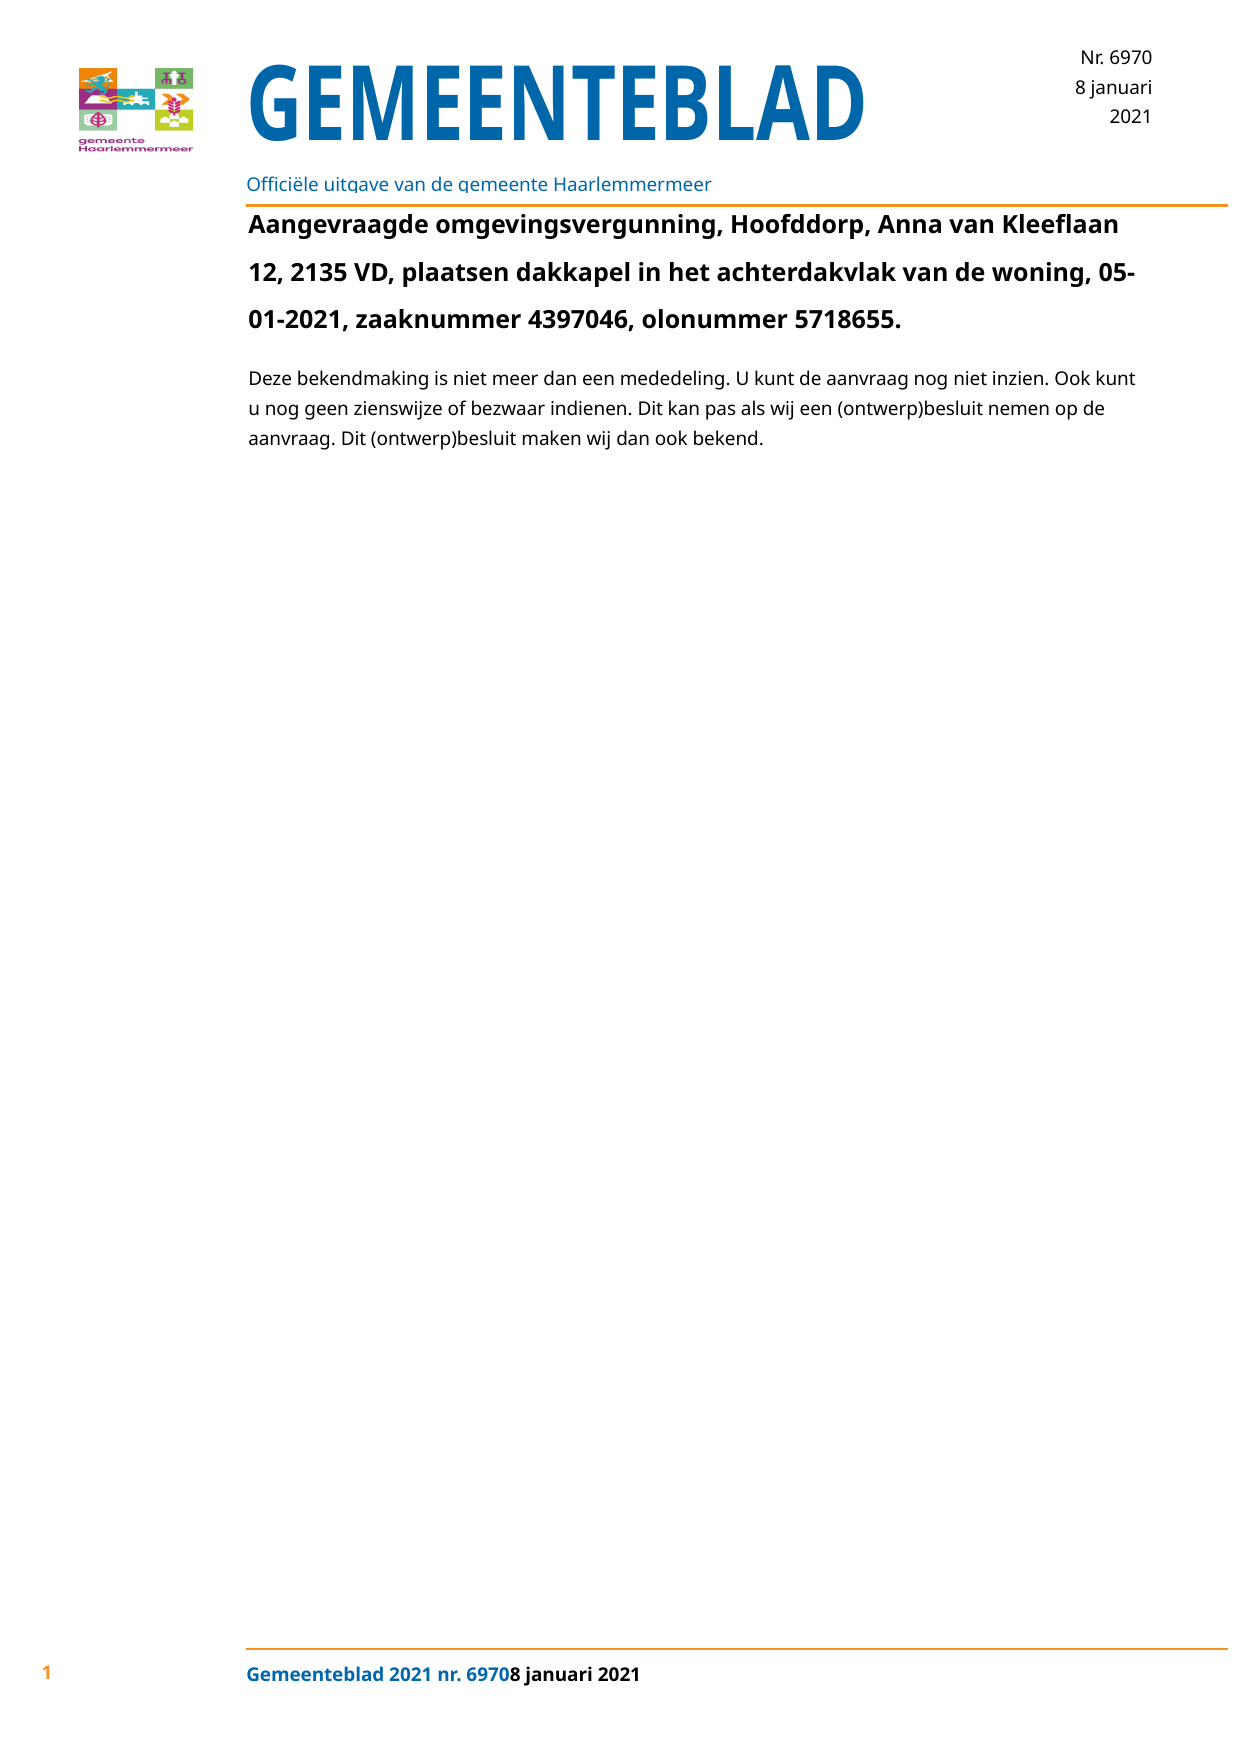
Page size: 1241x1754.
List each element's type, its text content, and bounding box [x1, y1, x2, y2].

picture [41, 47, 231, 172]
text Aangevraagde omgevingsvergunning, Hoofddorp, Anna van Kleeflaan 12, 2135 VD, plaatsen dakkapel in het achterdakvlak van de woning, 05-01-2021, zaaknummer 4397046, olonummer 5718655. [248, 207, 1152, 336]
text Deze bekendmaking is niet meer dan een mededeling. U kunt de aanvraag nog niet inzien. Ook kunt u nog geen zienswijze of bezwaar indienen. Dit kan pas als wij een (ontwerp)besluit nemen op de aanvraag. Dit (ontwerp)besluit maken wij dan ook bekend. [248, 366, 1152, 450]
